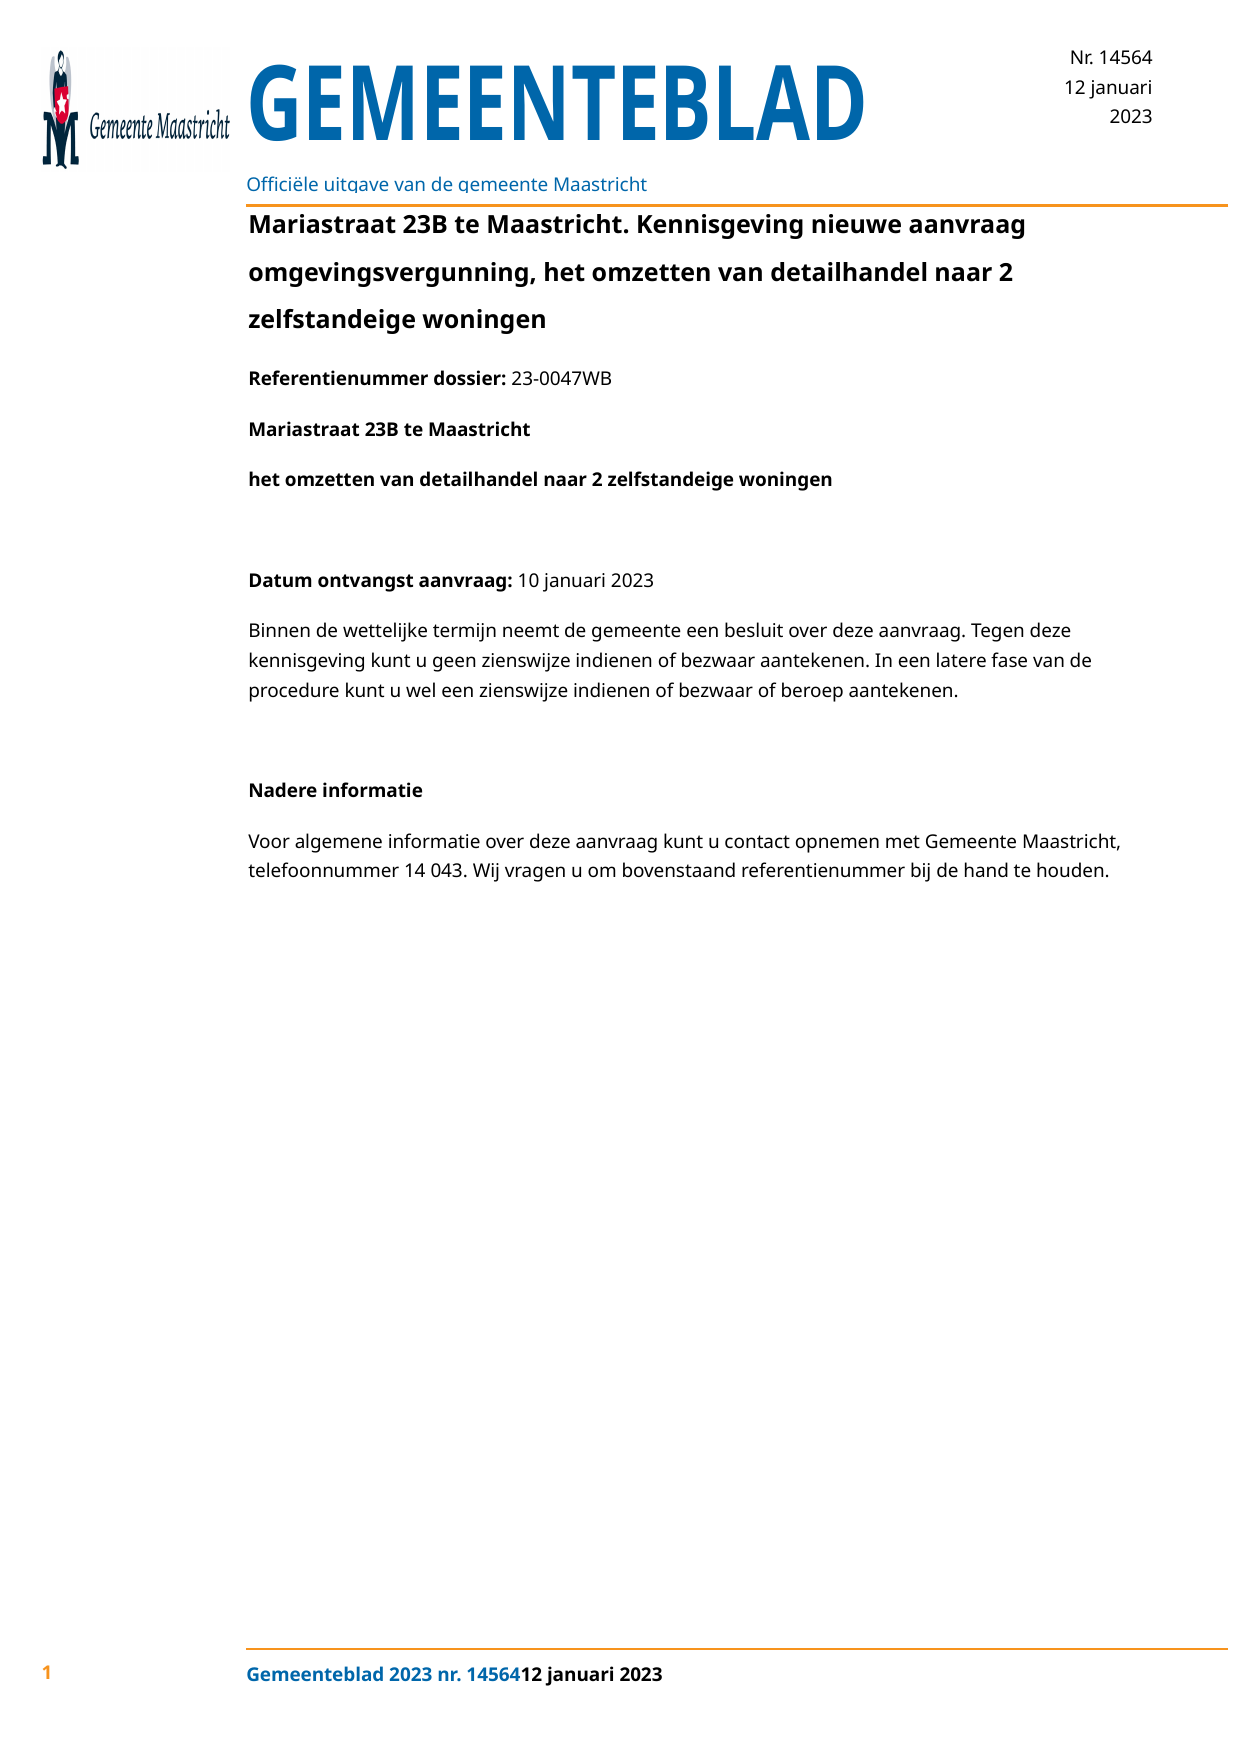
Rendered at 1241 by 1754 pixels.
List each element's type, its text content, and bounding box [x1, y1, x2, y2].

text Referentienummer dossier: 23-0047WB [248, 366, 1152, 391]
text het omzetten van detailhandel naar 2 zelfstandeige woningen [248, 466, 1152, 492]
text Nadere informatie [248, 778, 1152, 803]
text Binnen de wettelijke termijn neemt de gemeente een besluit over deze aanvraag. Tegen deze kennisgeving kunt u geen zienswijze indienen of bezwaar aantekenen. In een latere fase van de procedure kunt u wel een zienswijze indienen of bezwaar of beroep aantekenen. [248, 618, 1152, 702]
text Datum ontvangst aanvraag: 10 januari 2023 [248, 567, 1152, 593]
text Voor algemene informatie over deze aanvraag kunt u contact opnemen met Gemeente Maastricht, telefoonnummer 14 043. Wij vragen u om bovenstaand referentienummer bij de hand te houden. [248, 828, 1152, 883]
text Mariastraat 23B te Maastricht [248, 416, 1152, 442]
text Mariastraat 23B te Maastricht. Kennisgeving nieuwe aanvraag omgevingsvergunning, het omzetten van detailhandel naar 2 zelfstandeige woningen [248, 207, 1152, 336]
picture [41, 47, 231, 172]
